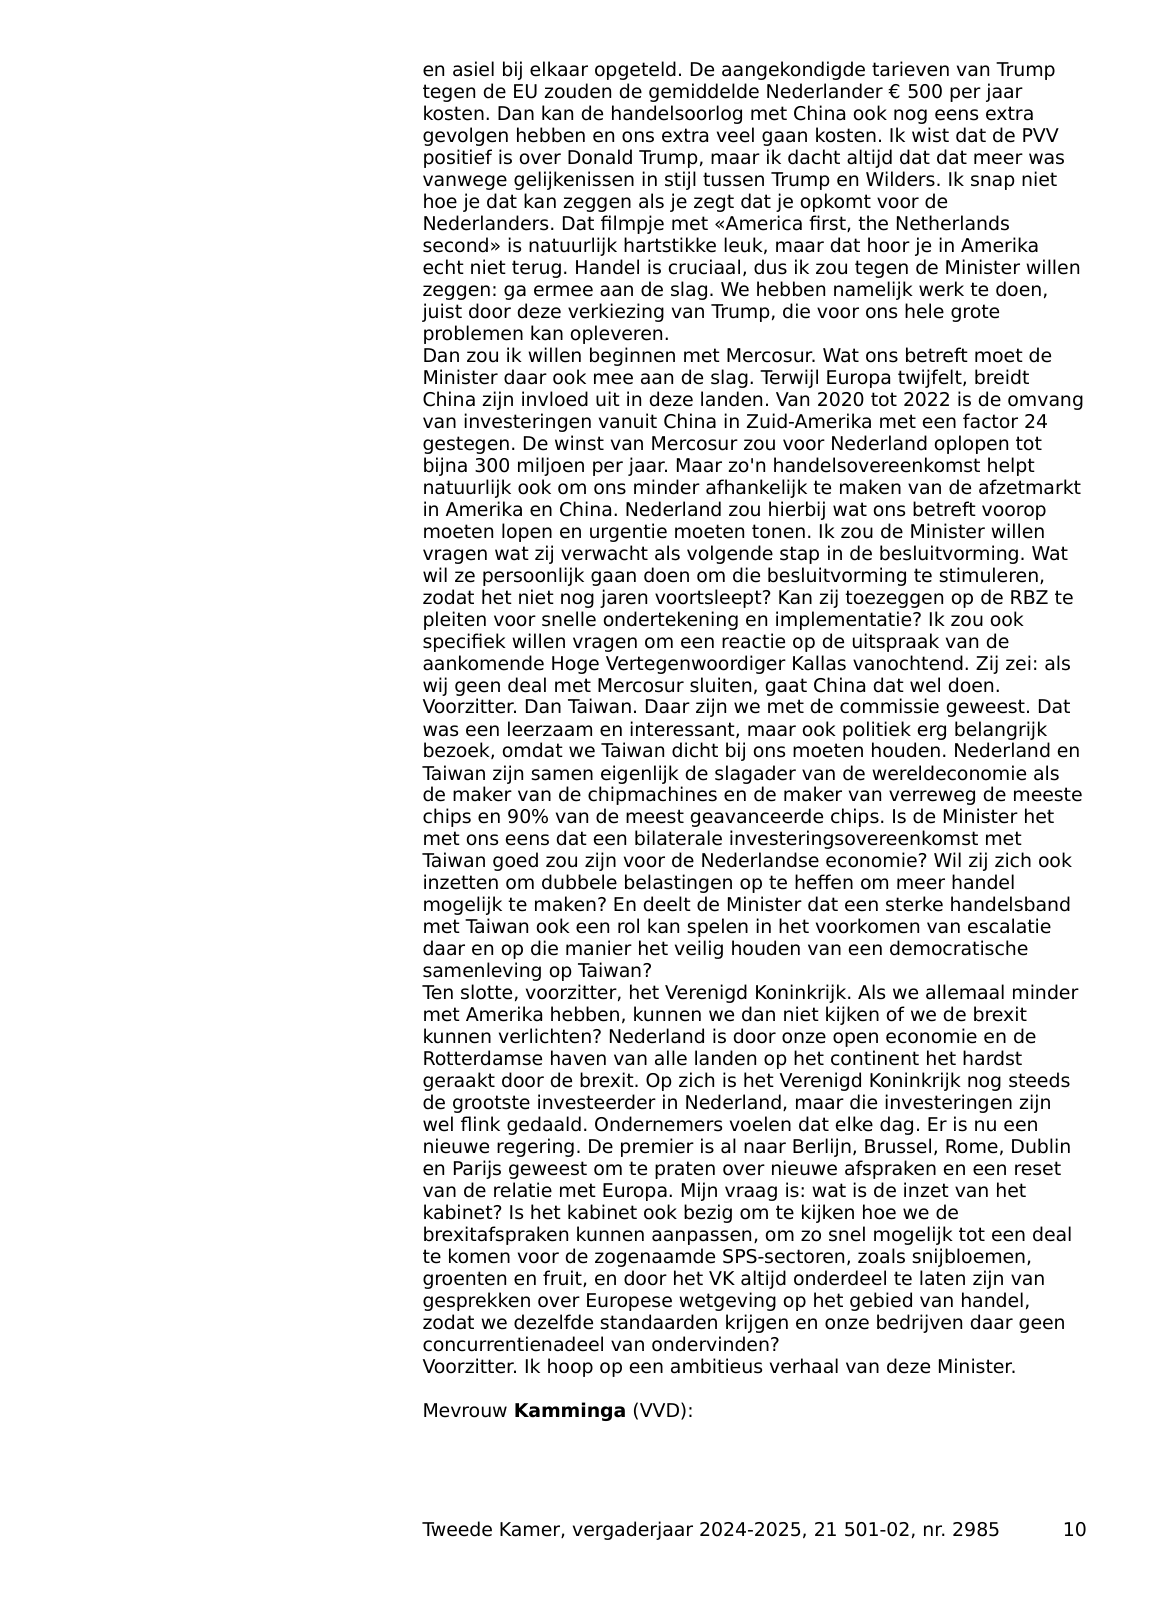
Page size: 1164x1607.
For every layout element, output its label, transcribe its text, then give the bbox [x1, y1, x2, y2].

text Dan zou ik willen beginnen met Mercosur. Wat ons betreft moet de Minister daar ook mee aan de slag. Terwijl Europa twijfelt, breidt China zijn invloed uit in deze landen. Van 2020 tot 2022 is de omvang van investeringen vanuit China in Zuid-Amerika met een factor 24 gestegen. De winst van Mercosur zou voor Nederland oplopen tot bijna 300 miljoen per jaar. Maar zo'n handelsovereenkomst helpt natuurlijk ook om ons minder afhankelijk te maken van de afzetmarkt in Amerika en China. Nederland zou hierbij wat ons betreft voorop moeten lopen en urgentie moeten tonen. Ik zou de Minister willen vragen wat zij verwacht als volgende stap in de besluitvorming. Wat wil ze persoonlijk gaan doen om die besluitvorming te stimuleren, zodat het niet nog jaren voortsleept? Kan zij toezeggen op de RBZ te pleiten voor snelle ondertekening en implementatie? Ik zou ook specifiek willen vragen om een reactie op de uitspraak van de aankomende Hoge Vertegenwoordiger Kallas vanochtend. Zij zei: als wij geen deal met Mercosur sluiten, gaat China dat wel doen. [422, 345, 1087, 696]
text Voorzitter. Dan Taiwan. Daar zijn we met de commissie geweest. Dat was een leerzaam en interessant, maar ook politiek erg belangrijk bezoek, omdat we Taiwan dicht bij ons moeten houden. Nederland en Taiwan zijn samen eigenlijk de slagader van de wereldeconomie als de maker van de chipmachines en de maker van verreweg de meeste chips en 90% van de meest geavanceerde chips. Is de Minister het met ons eens dat een bilaterale investeringsovereenkomst met Taiwan goed zou zijn voor de Nederlandse economie? Wil zij zich ook inzetten om dubbele belastingen op te heffen om meer handel mogelijk te maken? En deelt de Minister dat een sterke handelsband met Taiwan ook een rol kan spelen in het voorkomen van escalatie daar en op die manier het veilig houden van een democratische samenleving op Taiwan? [422, 696, 1087, 982]
text Mevrouw Kamminga (VVD): [422, 1400, 1087, 1422]
text en asiel bij elkaar opgeteld. De aangekondigde tarieven van Trump tegen de EU zouden de gemiddelde Nederlander € 500 per jaar kosten. Dan kan de handelsoorlog met China ook nog eens extra gevolgen hebben en ons extra veel gaan kosten. Ik wist dat de PVV positief is over Donald Trump, maar ik dacht altijd dat dat meer was vanwege gelijkenissen in stijl tussen Trump en Wilders. Ik snap niet hoe je dat kan zeggen als je zegt dat je opkomt voor de Nederlanders. Dat filmpje met «America first, the Netherlands second» is natuurlijk hartstikke leuk, maar dat hoor je in Amerika echt niet terug. Handel is cruciaal, dus ik zou tegen de Minister willen zeggen: ga ermee aan de slag. We hebben namelijk werk te doen, juist door deze verkiezing van Trump, die voor ons hele grote problemen kan opleveren. [422, 59, 1087, 345]
text Ten slotte, voorzitter, het Verenigd Koninkrijk. Als we allemaal minder met Amerika hebben, kunnen we dan niet kijken of we de brexit kunnen verlichten? Nederland is door onze open economie en de Rotterdamse haven van alle landen op het continent het hardst geraakt door de brexit. Op zich is het Verenigd Koninkrijk nog steeds de grootste investeerder in Nederland, maar die investeringen zijn wel flink gedaald. Ondernemers voelen dat elke dag. Er is nu een nieuwe regering. De premier is al naar Berlijn, Brussel, Rome, Dublin en Parijs geweest om te praten over nieuwe afspraken en een reset van de relatie met Europa. Mijn vraag is: wat is de inzet van het kabinet? Is het kabinet ook bezig om te kijken hoe we de brexitafspraken kunnen aanpassen, om zo snel mogelijk tot een deal te komen voor de zogenaamde SPS-sectoren, zoals snijbloemen, groenten en fruit, en door het VK altijd onderdeel te laten zijn van gesprekken over Europese wetgeving op het gebied van handel, zodat we dezelfde standaarden krijgen en onze bedrijven daar geen concurrentienadeel van ondervinden? [422, 982, 1087, 1356]
text Voorzitter. Ik hoop op een ambitieus verhaal van deze Minister. [422, 1356, 1087, 1378]
